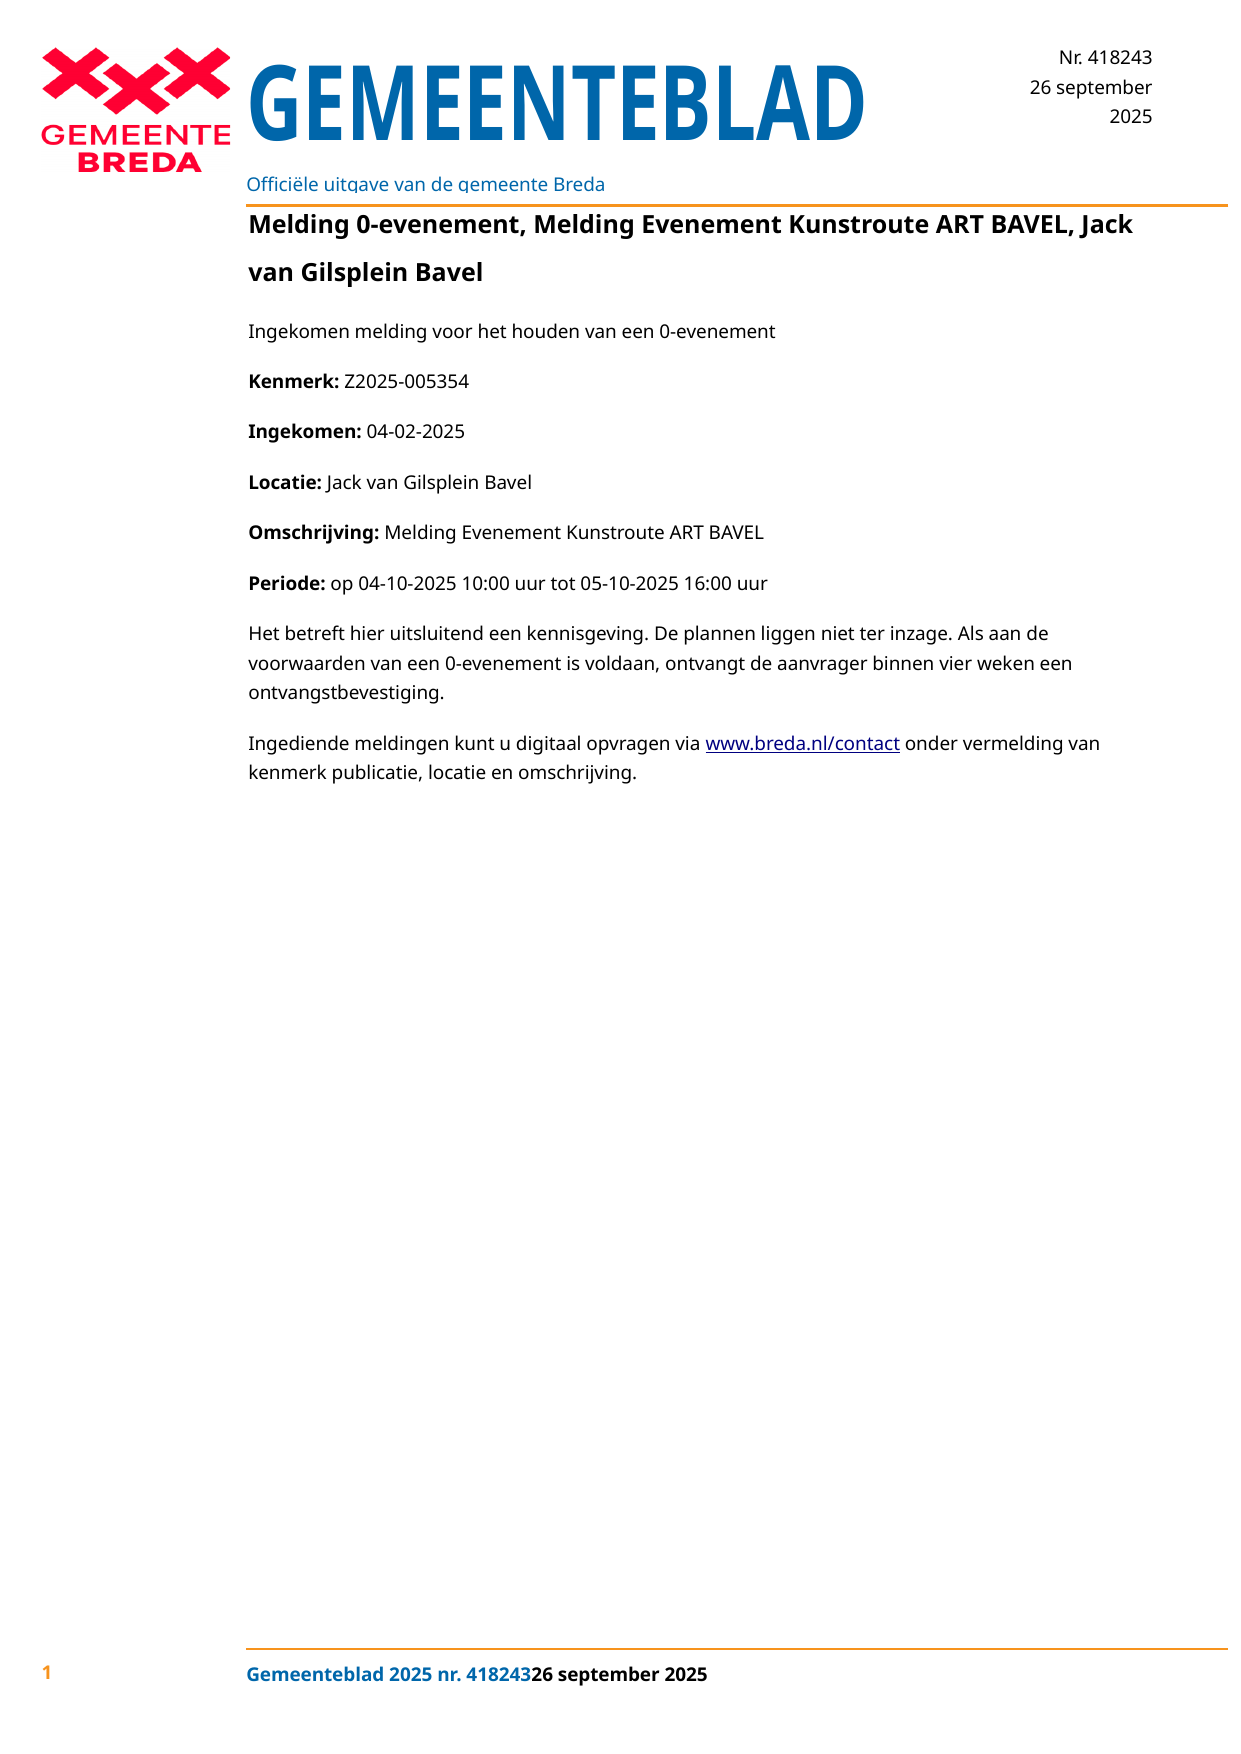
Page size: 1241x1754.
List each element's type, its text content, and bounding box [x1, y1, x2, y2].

picture [41, 47, 231, 172]
text Locatie: Jack van Gilsplein Bavel [248, 469, 1152, 495]
text Het betreft hier uitsluitend een kennisgeving. De plannen liggen niet ter inzage. Als aan de voorwaarden van een 0-evenement is voldaan, ontvangt de aanvrager binnen vier weken een ontvangstbevestiging. [248, 620, 1152, 705]
text Ingekomen melding voor het houden van een 0-evenement [248, 318, 1152, 344]
text Periode: op 04-10-2025 10:00 uur tot 05-10-2025 16:00 uur [248, 570, 1152, 596]
text Kenmerk: Z2025-005354 [248, 368, 1152, 394]
text Omschrijving: Melding Evenement Kunstroute ART BAVEL [248, 519, 1152, 545]
text Ingekomen: 04-02-2025 [248, 419, 1152, 444]
text Ingediende meldingen kunt u digitaal opvragen via www.breda.nl/contact onder vermelding van kenmerk publicatie, locatie en omschrijving. [248, 730, 1152, 785]
text Melding 0-evenement, Melding Evenement Kunstroute ART BAVEL, Jack van Gilsplein Bavel [248, 207, 1152, 288]
